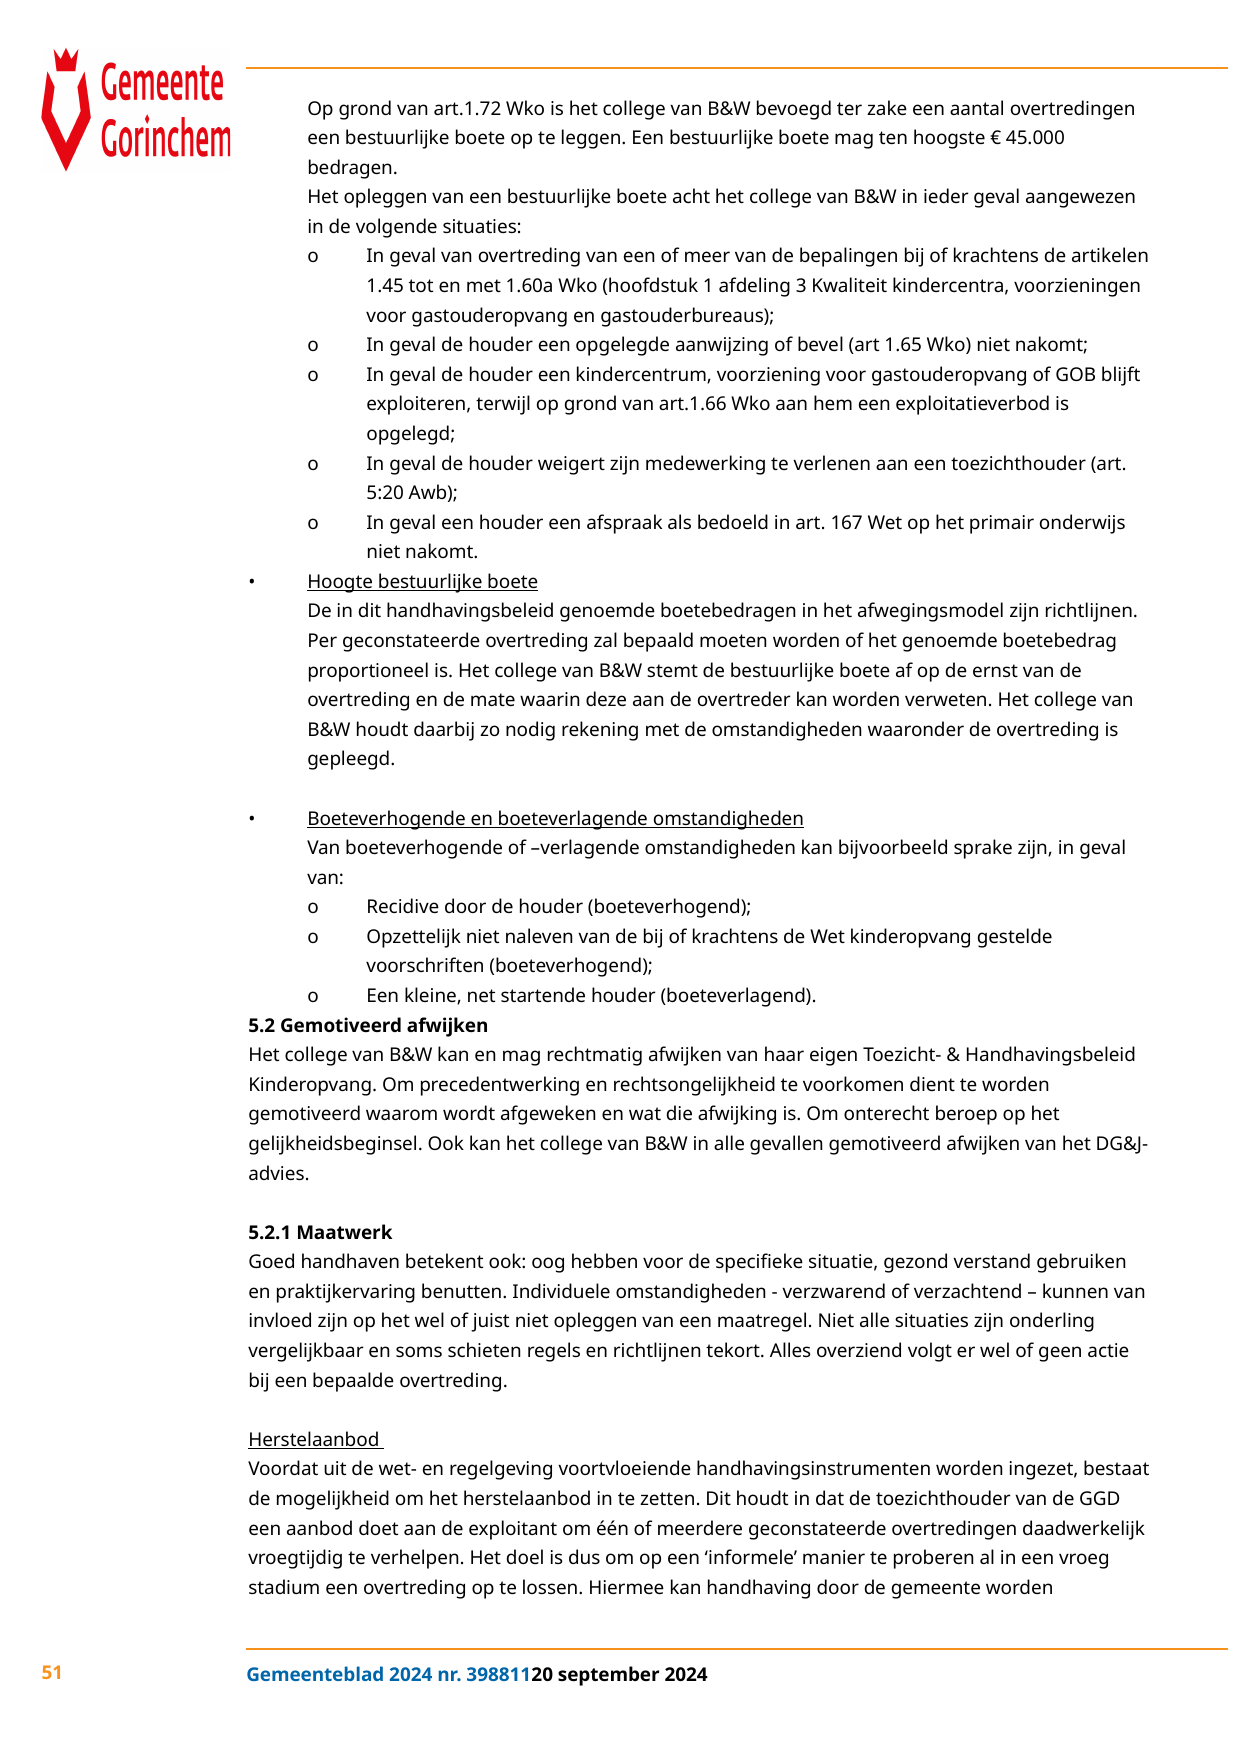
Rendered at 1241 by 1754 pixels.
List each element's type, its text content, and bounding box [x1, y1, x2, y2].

text Goed handhaven betekent ook: oog hebben voor de specifieke situatie, gezond verstand gebruiken en praktijkervaring benutten. Individuele omstandigheden - verzwarend of verzachtend – kunnen van invloed zijn op het wel of juist niet opleggen van een maatregel. Niet alle situaties zijn onderling vergelijkbaar en soms schieten regels en richtlijnen tekort. Alles overziend volgt er wel of geen actie bij een bepaalde overtreding. [248, 1248, 1152, 1393]
list In geval de houder een kindercentrum, voorziening voor gastouderopvang of GOB blijft exploiteren, terwijl op grond van art.1.66 Wko aan hem een exploitatieverbod is opgelegd; [307, 361, 1152, 446]
text Voordat uit de wet- en regelgeving voortvloeiende handhavingsinstrumenten worden ingezet, bestaat de mogelijkheid om het herstelaanbod in te zetten. Dit houdt in dat de toezichthouder van de GGD een aanbod doet aan de exploitant om één of meerdere geconstateerde overtredingen daadwerkelijk vroegtijdig te verhelpen. Het doel is dus om op een ‘informele’ manier te proberen al in een vroeg stadium een overtreding op te lossen. Hiermee kan handhaving door de gemeente worden [248, 1456, 1152, 1600]
list In geval van overtreding van een of meer van de bepalingen bij of krachtens de artikelen 1.45 tot en met 1.60a Wko (hoofdstuk 1 afdeling 3 Kwaliteit kindercentra, voorzieningen voor gastouderopvang en gastouderbureaus); [307, 243, 1152, 328]
text Het college van B&W kan en mag rechtmatig afwijken van haar eigen Toezicht- & Handhavingsbeleid Kinderopvang. Om precedentwerking en rechtsongelijkheid te voorkomen dient te worden gemotiveerd waarom wordt afgeweken en wat die afwijking is. Om onterecht beroep op het gelijkheidsbeginsel. Ook kan het college van B&W in alle gevallen gemotiveerd afwijken van het DG&J-advies. [248, 1041, 1152, 1186]
list De in dit handhavingsbeleid genoemde boetebedragen in het afwegingsmodel zijn richtlijnen. Per geconstateerde overtreding zal bepaald moeten worden of het genoemde boetebedrag proportioneel is. Het college van B&W stemt de bestuurlijke boete af op de ernst van de overtreding en de mate waarin deze aan de overtreder kan worden verweten. Het college van B&W houdt daarbij zo nodig rekening met de omstandigheden waaronder de overtreding is gepleegd. [248, 598, 1152, 771]
list In geval de houder weigert zijn medewerking te verlenen aan een toezichthouder (art. 5:20 Awb); [307, 450, 1152, 505]
text 5.2 Gemotiveerd afwijken [248, 1012, 1152, 1038]
list Van boeteverhogende of –verlagende omstandigheden kan bijvoorbeeld sprake zijn, in geval van: [248, 834, 1152, 890]
list Een kleine, net startende houder (boeteverlagend). [307, 982, 1152, 1008]
text Herstelaanbod [248, 1426, 1152, 1452]
list Recidive door de houder (boeteverhogend); [307, 893, 1152, 919]
list Het opleggen van een bestuurlijke boete acht het college van B&W in ieder geval aangewezen in de volgende situaties: [248, 183, 1152, 239]
list Opzettelijk niet naleven van de bij of krachtens de Wet kinderopvang gestelde voorschriften (boeteverhogend); [307, 923, 1152, 978]
list Hoogte bestuurlijke boete [248, 568, 1152, 594]
list Op grond van art.1.72 Wko is het college van B&W bevoegd ter zake een aantal overtredingen een bestuurlijke boete op te leggen. Een bestuurlijke boete mag ten hoogste € 45.000 bedragen. [248, 95, 1152, 180]
picture [41, 47, 231, 172]
list In geval de houder een opgelegde aanwijzing of bevel (art 1.65 Wko) niet nakomt; [307, 331, 1152, 357]
list Boeteverhogende en boeteverlagende omstandigheden [248, 805, 1152, 831]
list In geval een houder een afspraak als bedoeld in art. 167 Wet op het primair onderwijs niet nakomt. [307, 509, 1152, 564]
text 5.2.1 Maatwerk [248, 1219, 1152, 1245]
